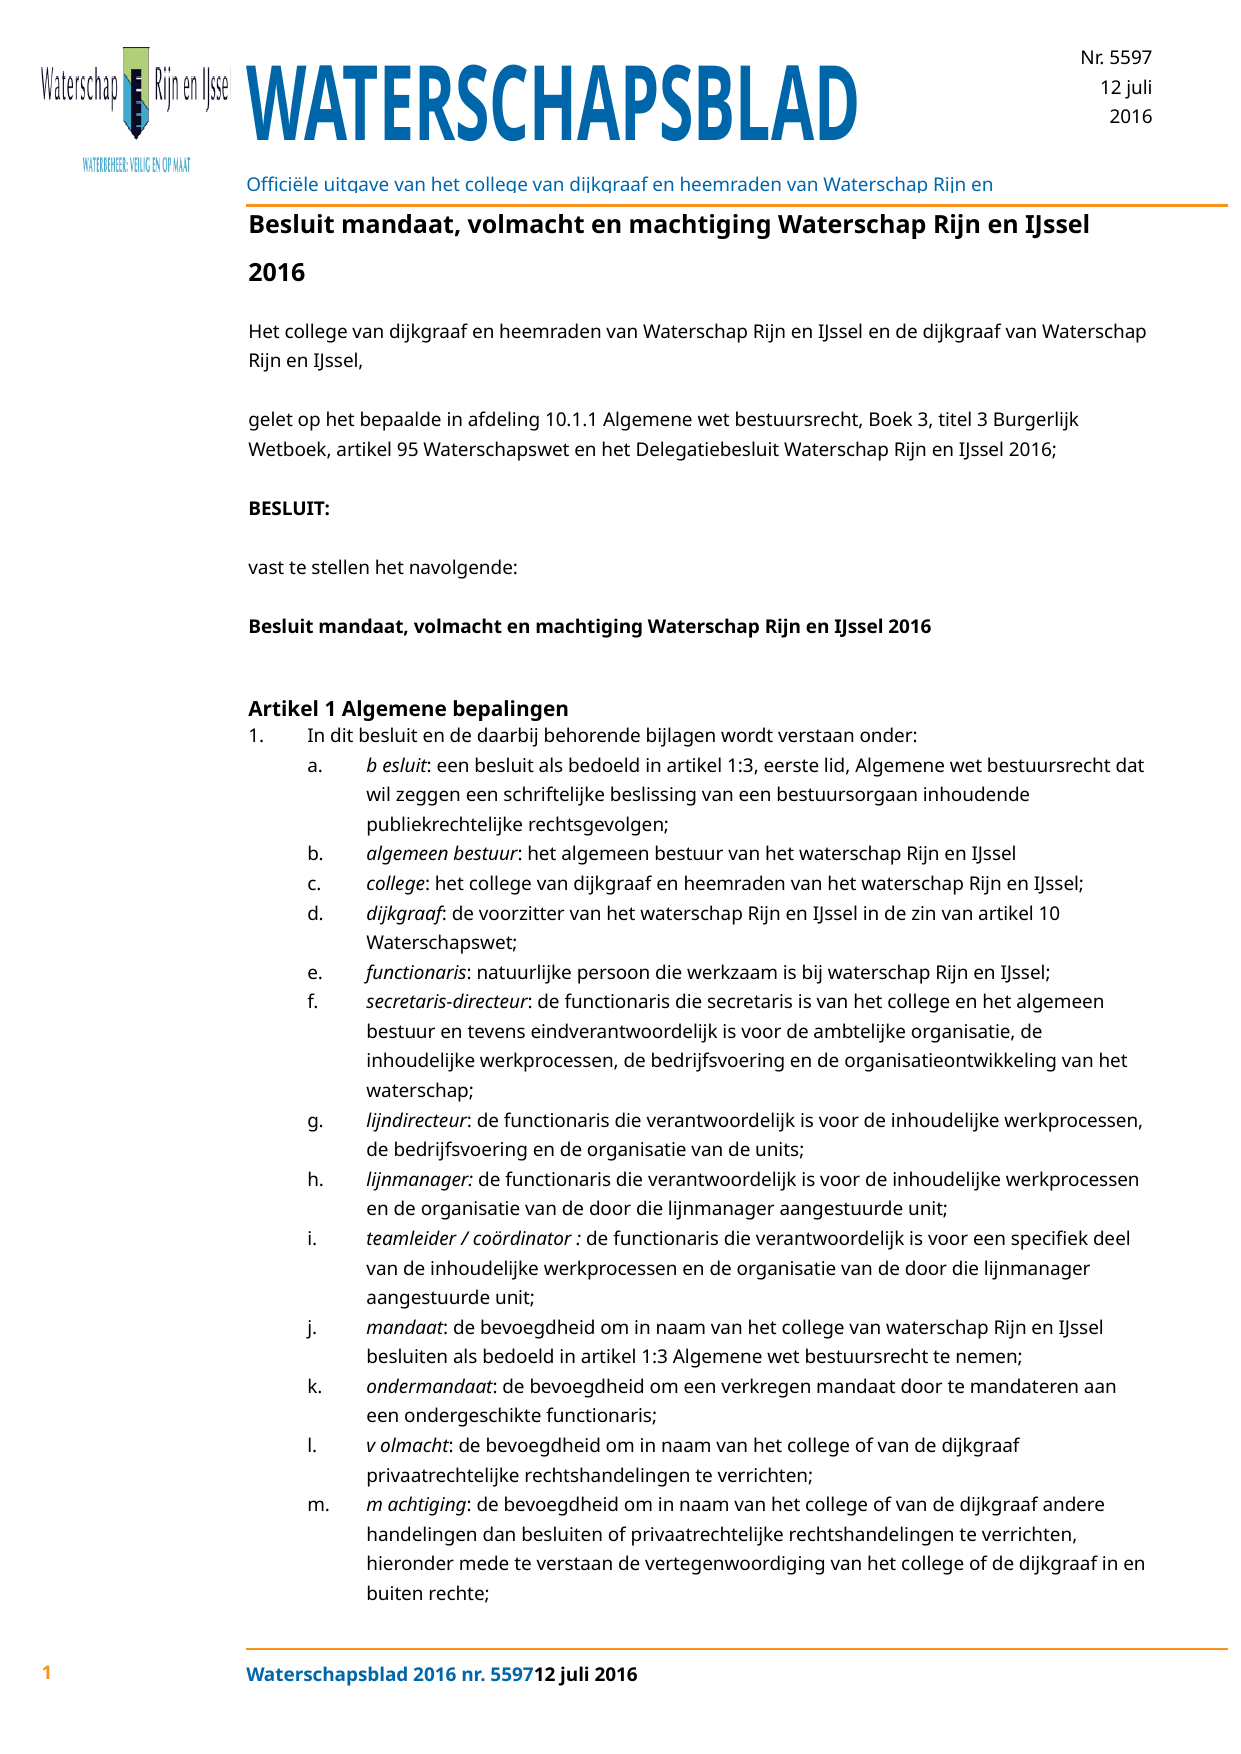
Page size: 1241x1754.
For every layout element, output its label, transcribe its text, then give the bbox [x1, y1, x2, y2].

text Besluit mandaat, volmacht en machtiging Waterschap Rijn en IJssel 2016 [248, 207, 1152, 288]
list lijndirecteur: de functionaris die verantwoordelijk is voor de inhoudelijke werkprocessen, de bedrijfsvoering en de organisatie van de units; [307, 1107, 1152, 1162]
text Artikel 1 Algemene bepalingen [248, 694, 1152, 722]
list b esluit: een besluit als bedoeld in artikel 1:3, eerste lid, Algemene wet bestuursrecht dat wil zeggen een schriftelijke beslissing van een bestuursorgaan inhoudende publiekrechtelijke rechtsgevolgen; [307, 752, 1152, 837]
text Besluit mandaat, volmacht en machtiging Waterschap Rijn en IJssel 2016 [248, 614, 1152, 639]
text gelet op het bepaalde in afdeling 10.1.1 Algemene wet bestuursrecht, Boek 3, titel 3 Burgerlijk Wetboek, artikel 95 Waterschapswet en het Delegatiebesluit Waterschap Rijn en IJssel 2016; [248, 407, 1152, 462]
list dijkgraaf: de voorzitter van het waterschap Rijn en IJssel in de zin van artikel 10 Waterschapswet; [307, 900, 1152, 955]
text vast te stellen het navolgende: [248, 554, 1152, 580]
picture [41, 47, 231, 172]
list ondermandaat: de bevoegdheid om een verkregen mandaat door te mandateren aan een ondergeschikte functionaris; [307, 1373, 1152, 1428]
list teamleider / coördinator : de functionaris die verantwoordelijk is voor een specifiek deel van de inhoudelijke werkprocessen en de organisatie van de door die lijnmanager aangestuurde unit; [307, 1225, 1152, 1310]
list mandaat: de bevoegdheid om in naam van het college van waterschap Rijn en IJssel besluiten als bedoeld in artikel 1:3 Algemene wet bestuursrecht te nemen; [307, 1314, 1152, 1369]
list In dit besluit en de daarbij behorende bijlagen wordt verstaan onder: [248, 722, 1152, 748]
text BESLUIT: [248, 495, 1152, 521]
list v olmacht: de bevoegdheid om in naam van het college of van de dijkgraaf privaatrechtelijke rechtshandelingen te verrichten; [307, 1432, 1152, 1487]
list secretaris-directeur: de functionaris die secretaris is van het college en het algemeen bestuur en tevens eindverantwoordelijk is voor de ambtelijke organisatie, de inhoudelijke werkprocessen, de bedrijfsvoering en de organisatieontwikkeling van het waterschap; [307, 988, 1152, 1103]
list lijnmanager: de functionaris die verantwoordelijk is voor de inhoudelijke werkprocessen en de organisatie van de door die lijnmanager aangestuurde unit; [307, 1166, 1152, 1221]
list m achtiging: de bevoegdheid om in naam van het college of van de dijkgraaf andere handelingen dan besluiten of privaatrechtelijke rechtshandelingen te verrichten, hieronder mede te verstaan de vertegenwoordiging van het college of de dijkgraaf in en buiten rechte; [307, 1491, 1152, 1606]
list college: het college van dijkgraaf en heemraden van het waterschap Rijn en IJssel; [307, 870, 1152, 896]
list algemeen bestuur: het algemeen bestuur van het waterschap Rijn en IJssel [307, 841, 1152, 866]
list functionaris: natuurlijke persoon die werkzaam is bij waterschap Rijn en IJssel; [307, 959, 1152, 984]
text Het college van dijkgraaf en heemraden van Waterschap Rijn en IJssel en de dijkgraaf van Waterschap Rijn en IJssel, [248, 318, 1152, 373]
